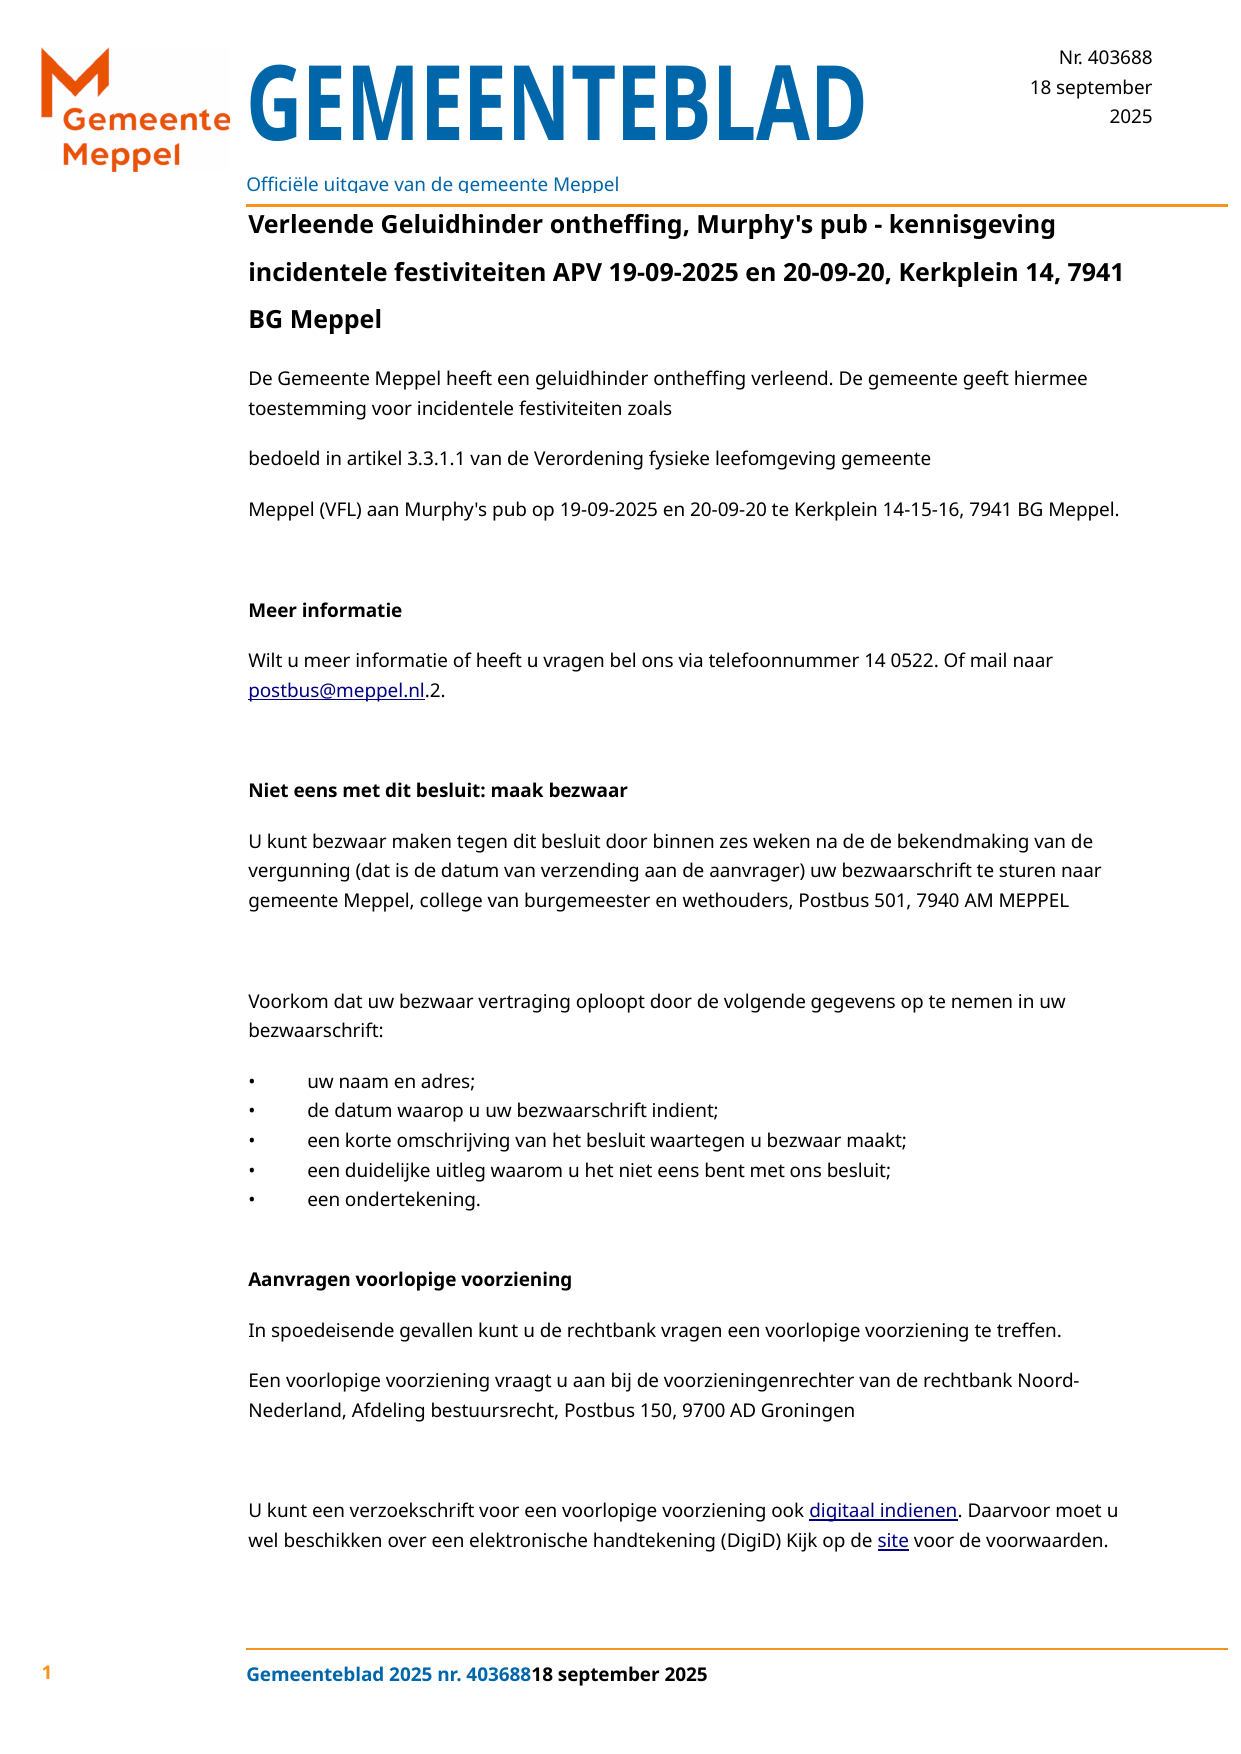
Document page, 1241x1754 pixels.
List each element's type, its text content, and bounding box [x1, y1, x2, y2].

text In spoedeisende gevallen kunt u de rechtbank vragen een voorlopige voorziening te treffen. [248, 1317, 1152, 1342]
text U kunt een verzoekschrift voor een voorlopige voorziening ook digitaal indienen. Daarvoor moet u wel beschikken over een elektronische handtekening (DigiD) Kijk op de site voor de voorwaarden. [248, 1498, 1152, 1553]
text Wilt u meer informatie of heeft u vragen bel ons via telefoonnummer 14 0522. Of mail naar postbus@meppel.nl.2. [248, 647, 1152, 702]
picture [41, 47, 231, 172]
text Verleende Geluidhinder ontheffing, Murphy's pub - kennisgeving incidentele festiviteiten APV 19-09-2025 en 20-09-20, Kerkplein 14, 7941 BG Meppel [248, 207, 1152, 336]
text Voorkom dat uw bezwaar vertraging oploopt door de volgende gegevens op te nemen in uw bezwaarschrift: [248, 988, 1152, 1043]
list de datum waarop u uw bezwaarschrift indient; [248, 1098, 1152, 1123]
text Niet eens met dit besluit: maak bezwaar [248, 778, 1152, 803]
text U kunt bezwaar maken tegen dit besluit door binnen zes weken na de de bekendmaking van de vergunning (dat is de datum van verzending aan de aanvrager) uw bezwaarschrift te sturen naar gemeente Meppel, college van burgemeester en wethouders, Postbus 501, 7940 AM MEPPEL [248, 828, 1152, 913]
text bedoeld in artikel 3.3.1.1 van de Verordening fysieke leefomgeving gemeente [248, 446, 1152, 471]
text Meppel (VFL) aan Murphy's pub op 19-09-2025 en 20-09-20 te Kerkplein 14-15-16, 7941 BG Meppel. [248, 496, 1152, 522]
list een duidelijke uitleg waarom u het niet eens bent met ons besluit; [248, 1157, 1152, 1182]
text De Gemeente Meppel heeft een geluidhinder ontheffing verleend. De gemeente geeft hiermee toestemming voor incidentele festiviteiten zoals [248, 366, 1152, 421]
list een korte omschrijving van het besluit waartegen u bezwaar maakt; [248, 1127, 1152, 1153]
text Aanvragen voorlopige voorziening [248, 1266, 1152, 1292]
list uw naam en adres; [248, 1068, 1152, 1094]
text Meer informatie [248, 597, 1152, 622]
list een ondertekening. [248, 1186, 1152, 1212]
text Een voorlopige voorziening vraagt u aan bij de voorzieningenrechter van de rechtbank Noord-Nederland, Afdeling bestuursrecht, Postbus 150, 9700 AD Groningen [248, 1367, 1152, 1422]
